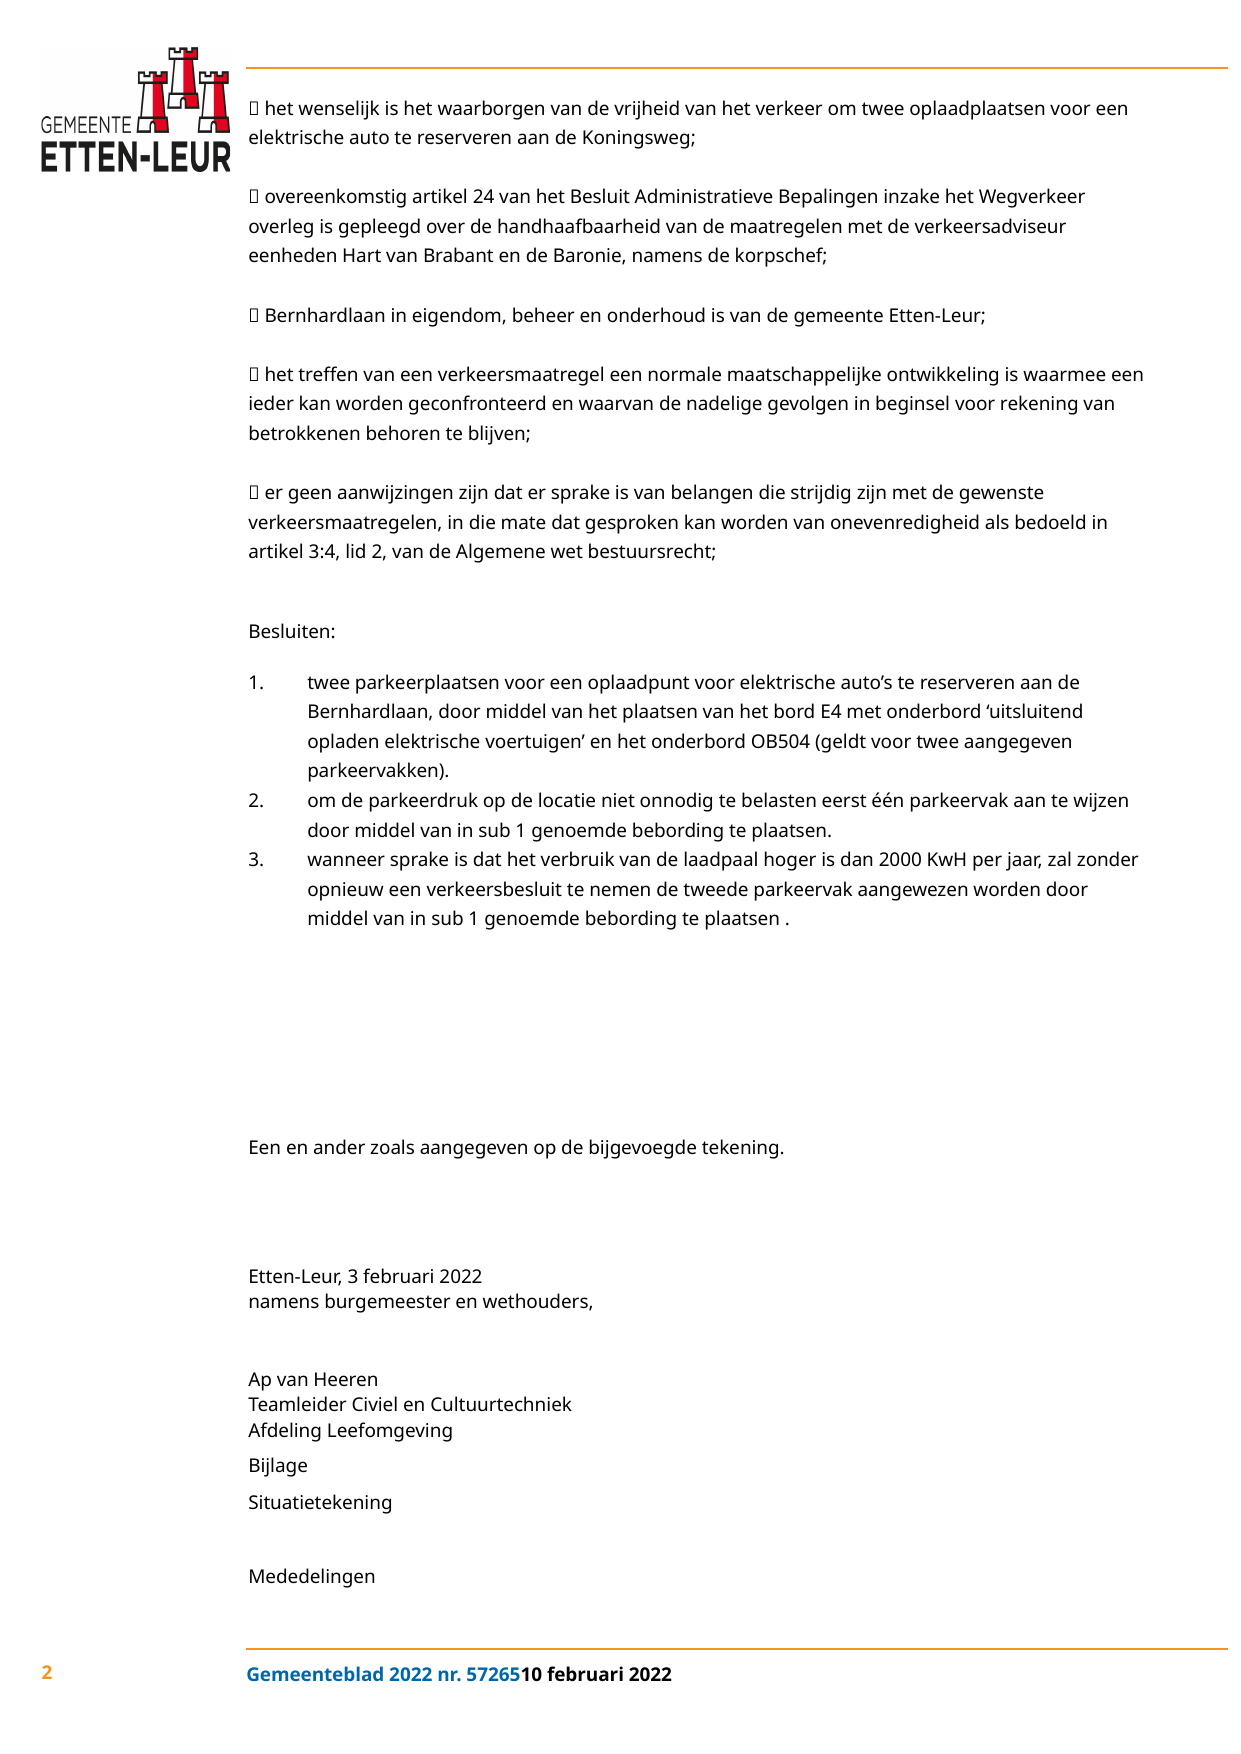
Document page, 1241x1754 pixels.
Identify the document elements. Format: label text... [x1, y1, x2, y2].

list wanneer sprake is dat het verbruik van de laadpaal hoger is dan 2000 KwH per jaar, zal zonder opnieuw een verkeersbesluit te nemen de tweede parkeervak aangewezen worden door middel van in sub 1 genoemde bebording te plaatsen . [248, 846, 1152, 931]
text Een en ander zoals aangegeven op de bijgevoegde tekening. [248, 1134, 1152, 1160]
list om de parkeerdruk op de locatie niet onnodig te belasten eerst één parkeervak aan te wijzen door middel van in sub 1 genoemde bebording te plaatsen. [248, 787, 1152, 843]
text Besluiten: [248, 618, 1152, 644]
text Ap van Heeren [248, 1366, 1152, 1392]
text  overeenkomstig artikel 24 van het Besluit Administratieve Bepalingen inzake het Wegverkeer overleg is gepleegd over de handhaafbaarheid van de maatregelen met de verkeersadviseur eenheden Hart van Brabant en de Baronie, namens de korpschef; [248, 183, 1152, 268]
text  het wenselijk is het waarborgen van de vrijheid van het verkeer om twee oplaadplaatsen voor een elektrische auto te reserveren aan de Koningsweg; [248, 95, 1152, 150]
text  er geen aanwijzingen zijn dat er sprake is van belangen die strijdig zijn met de gewenste verkeersmaatregelen, in die mate dat gesproken kan worden van onevenredigheid als bedoeld in artikel 3:4, lid 2, van de Algemene wet bestuursrecht; [248, 479, 1152, 564]
text Afdeling Leefomgeving [248, 1417, 1152, 1443]
text Etten-Leur, 3 februari 2022 [248, 1263, 1152, 1289]
picture [41, 47, 231, 172]
text Bijlage [248, 1457, 1152, 1476]
text  Bernhardlaan in eigendom, beheer en onderhoud is van de gemeente Etten-Leur; [248, 302, 1152, 328]
text  het treffen van een verkeersmaatregel een normale maatschappelijke ontwikkeling is waarmee een ieder kan worden geconfronteerd en waarvan de nadelige gevolgen in beginsel voor rekening van betrokkenen behoren te blijven; [248, 361, 1152, 446]
text Mededelingen [248, 1568, 1152, 1587]
list twee parkeerplaatsen voor een oplaadpunt voor elektrische auto’s te reserveren aan de Bernhardlaan, door middel van het plaatsen van het bord E4 met onderbord ‘uitsluitend opladen elektrische voertuigen’ en het onderbord OB504 (geldt voor twee aangegeven parkeervakken). [248, 669, 1152, 783]
text namens burgemeester en wethouders, [248, 1289, 1152, 1314]
text Situatietekening [248, 1494, 1152, 1513]
text Teamleider Civiel en Cultuurtechniek [248, 1392, 1152, 1417]
